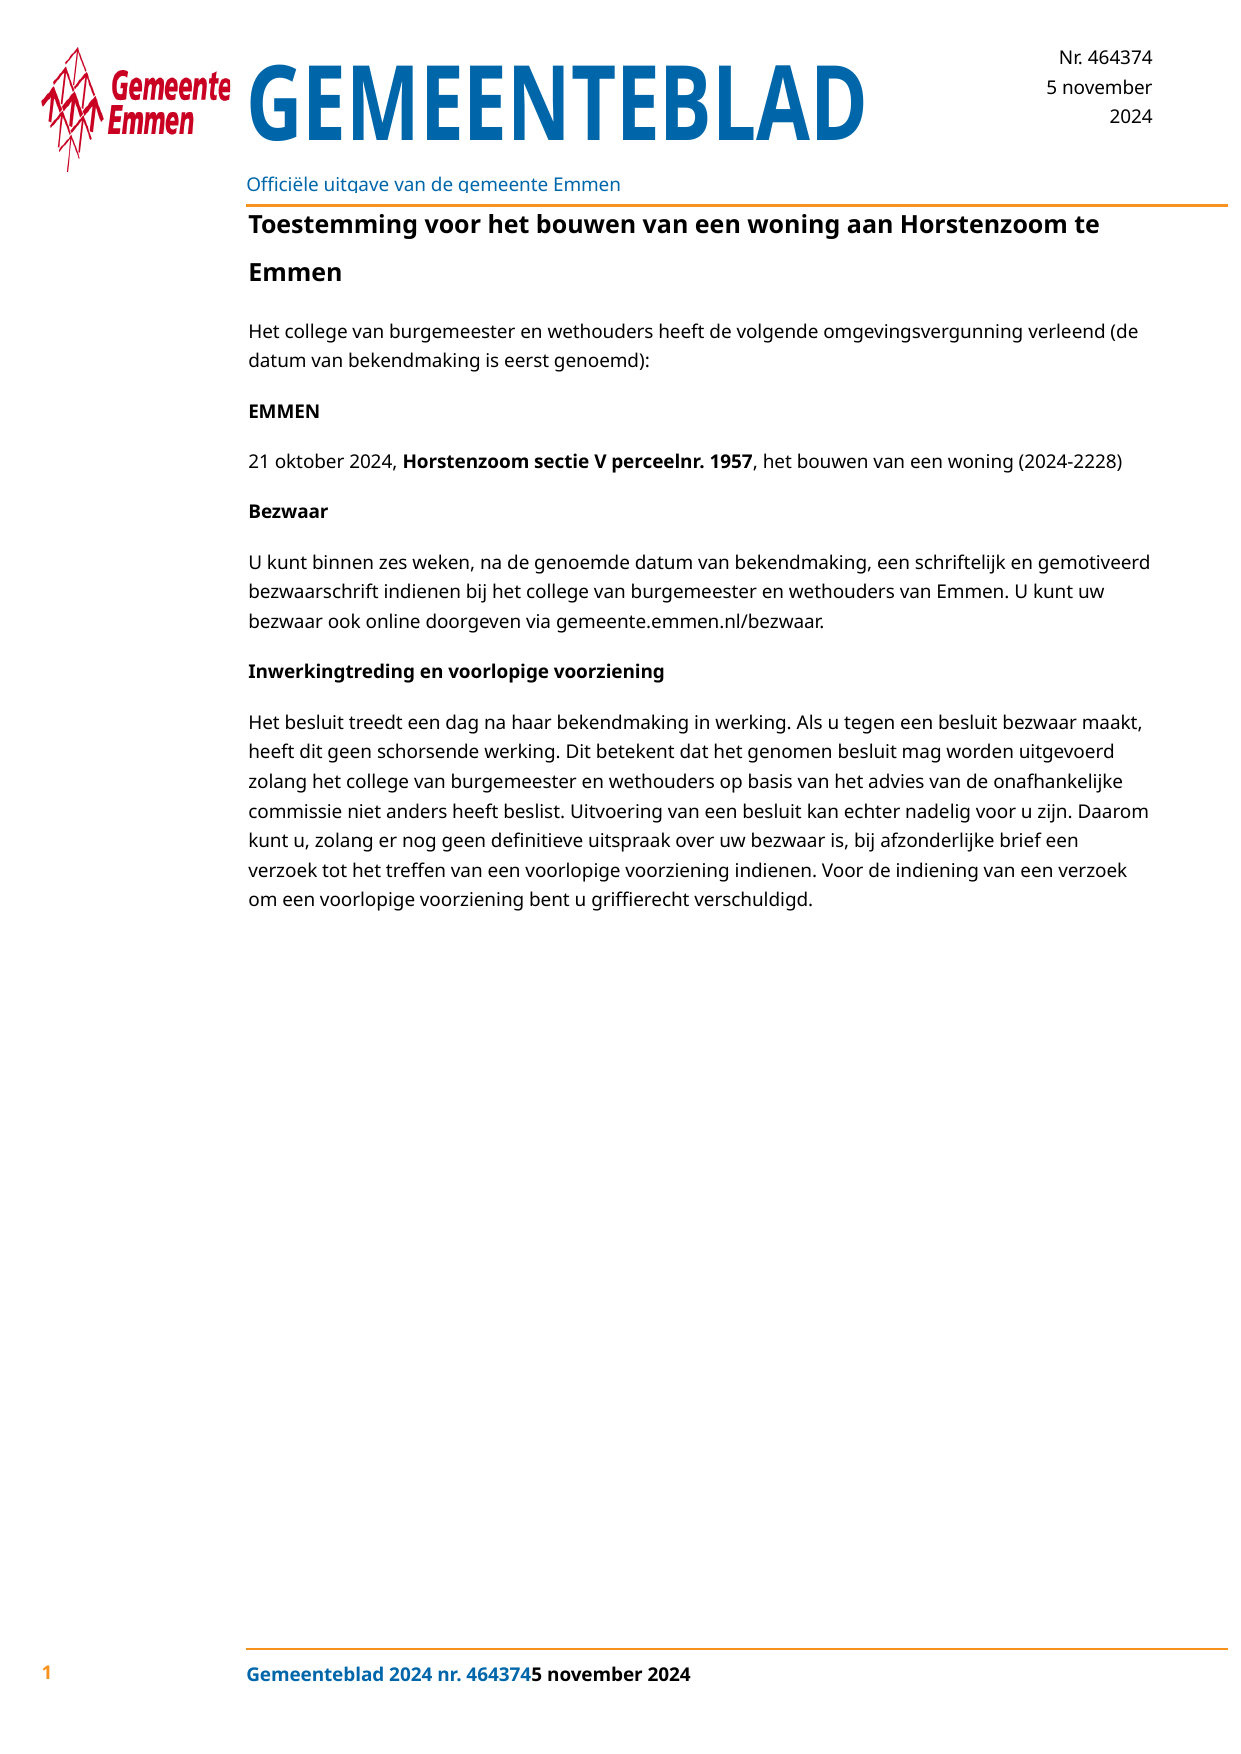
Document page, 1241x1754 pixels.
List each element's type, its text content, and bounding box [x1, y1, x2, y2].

text Het college van burgemeester en wethouders heeft de volgende omgevingsvergunning verleend (de datum van bekendmaking is eerst genoemd): [248, 318, 1152, 373]
text Inwerkingtreding en voorlopige voorziening [248, 659, 1152, 684]
text Toestemming voor het bouwen van een woning aan Horstenzoom te Emmen [248, 207, 1152, 288]
text EMMEN [248, 398, 1152, 424]
text Bezwaar [248, 499, 1152, 524]
text U kunt binnen zes weken, na de genoemde datum van bekendmaking, een schriftelijk en gemotiveerd bezwaarschrift indienen bij het college van burgemeester en wethouders van Emmen. U kunt uw bezwaar ook online doorgeven via gemeente.emmen.nl/bezwaar. [248, 549, 1152, 634]
text Het besluit treedt een dag na haar bekendmaking in werking. Als u tegen een besluit bezwaar maakt, heeft dit geen schorsende werking. Dit betekent dat het genomen besluit mag worden uitgevoerd zolang het college van burgemeester en wethouders op basis van het advies van de onafhankelijke commissie niet anders heeft beslist. Uitvoering van een besluit kan echter nadelig voor u zijn. Daarom kunt u, zolang er nog geen definitieve uitspraak over uw bezwaar is, bij afzonderlijke brief een verzoek tot het treffen van een voorlopige voorziening indienen. Voor de indiening van een verzoek om een voorlopige voorziening bent u griffierecht verschuldigd. [248, 709, 1152, 912]
picture [41, 47, 231, 172]
text 21 oktober 2024, Horstenzoom sectie V perceelnr. 1957, het bouwen van een woning (2024-2228) [248, 448, 1152, 474]
